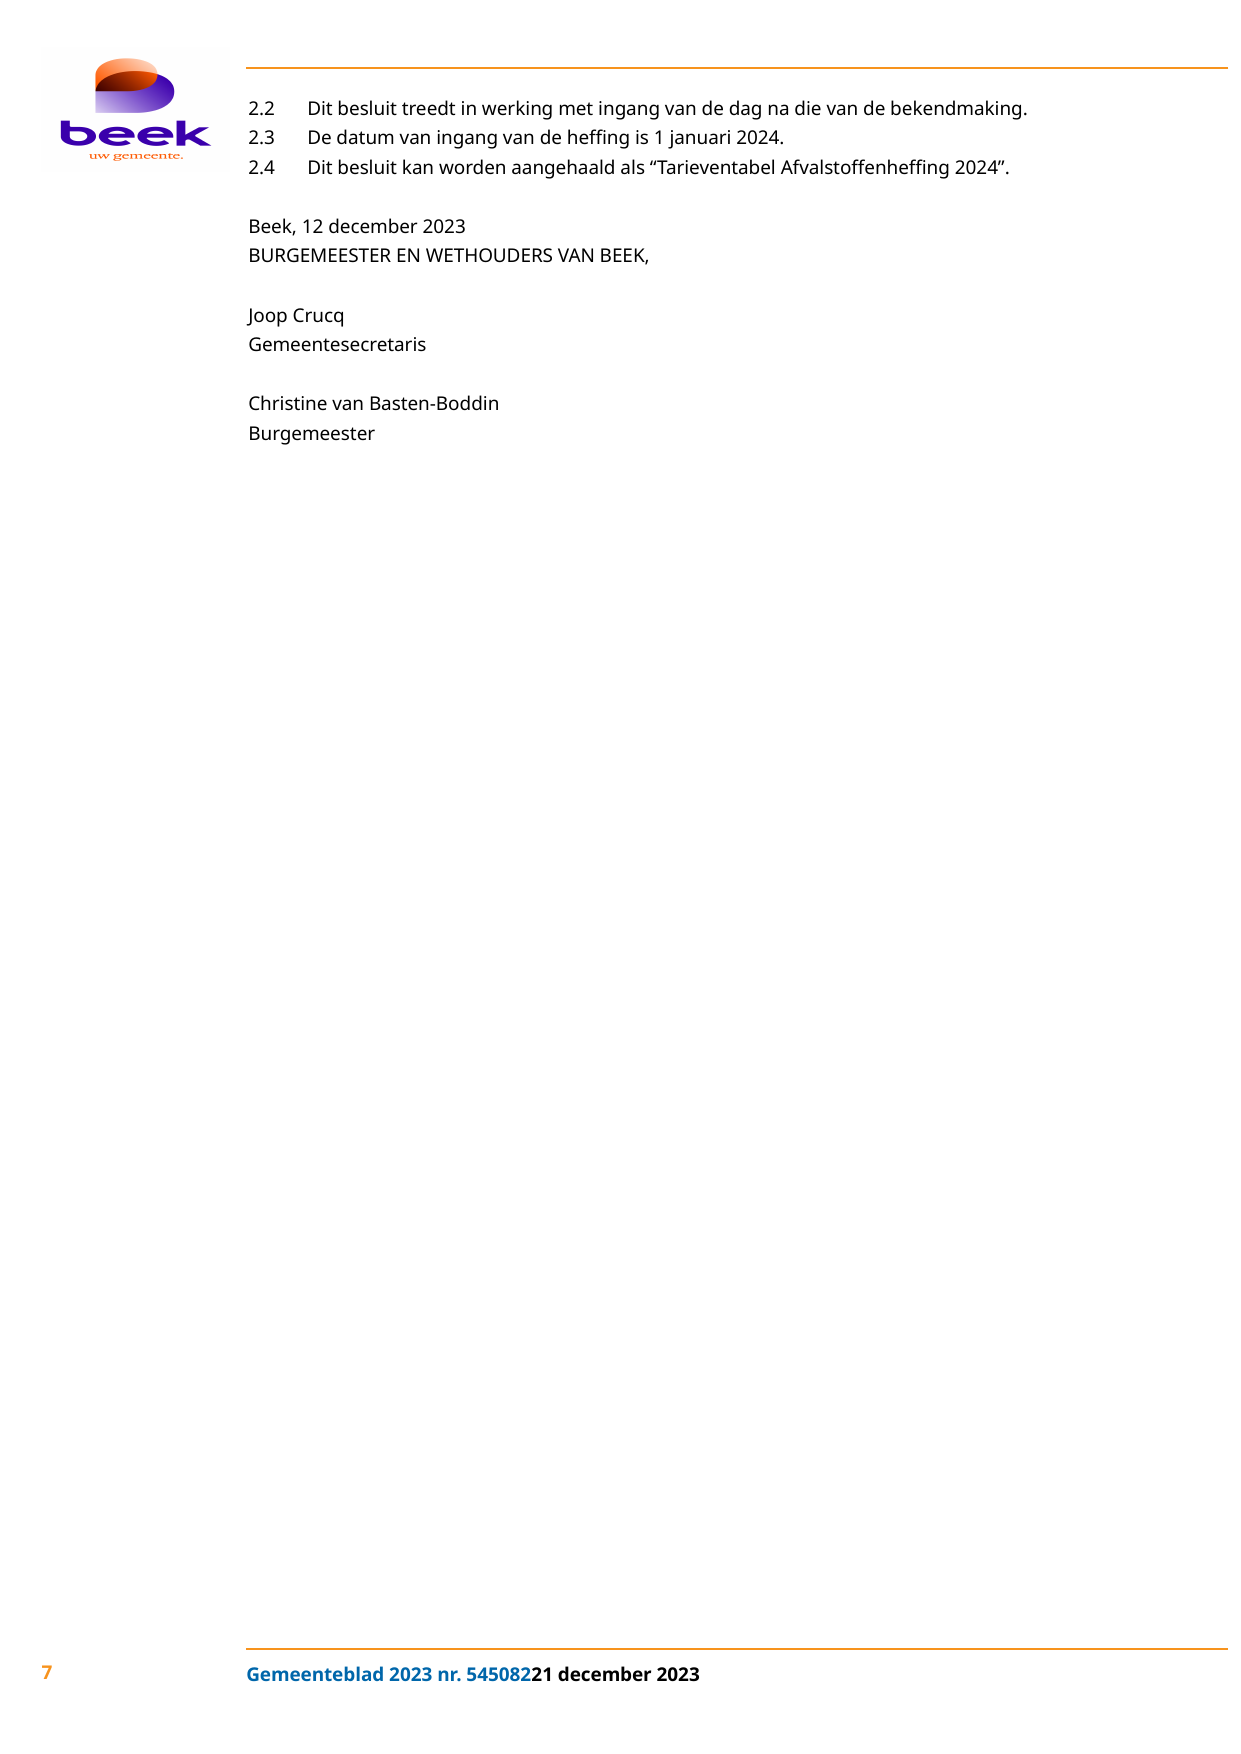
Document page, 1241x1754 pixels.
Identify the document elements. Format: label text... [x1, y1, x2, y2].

text Joop Crucq [248, 302, 1152, 328]
list Dit besluit kan worden aangehaald als “Tarieventabel Afvalstoffenheffing 2024”. [248, 154, 1152, 180]
text Christine van Basten-Boddin [248, 391, 1152, 416]
text Beek, 12 december 2023 [248, 213, 1152, 239]
text Gemeentesecretaris [248, 331, 1152, 357]
list Dit besluit treedt in werking met ingang van de dag na die van de bekendmaking. [248, 95, 1152, 121]
text Burgemeester [248, 420, 1152, 446]
picture [41, 47, 231, 172]
text BURGEMEESTER EN WETHOUDERS VAN BEEK, [248, 243, 1152, 268]
list De datum van ingang van de heffing is 1 januari 2024. [248, 124, 1152, 150]
